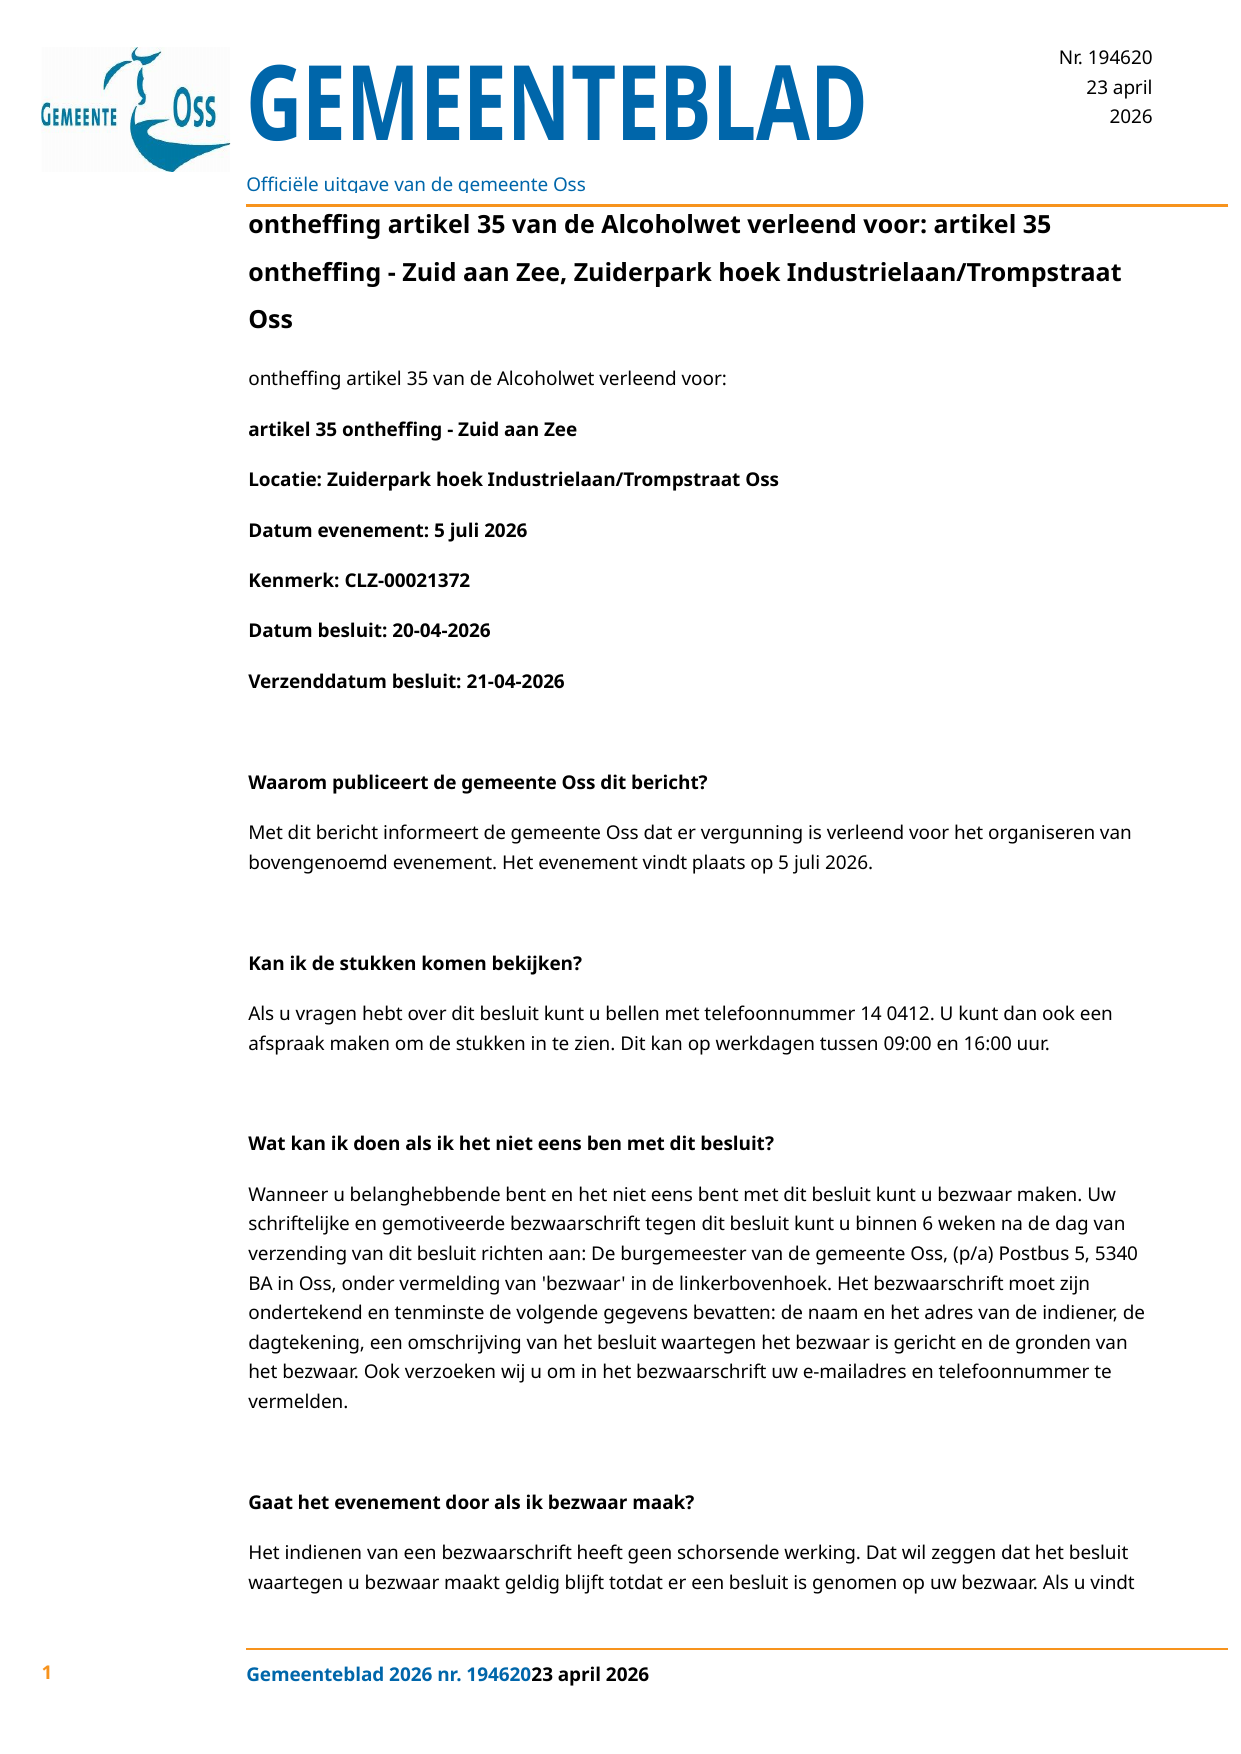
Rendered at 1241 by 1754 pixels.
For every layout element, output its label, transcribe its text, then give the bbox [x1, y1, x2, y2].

text Als u vragen hebt over dit besluit kunt u bellen met telefoonnummer 14 0412. U kunt dan ook een afspraak maken om de stukken in te zien. Dit kan op werkdagen tussen 09:00 en 16:00 uur. [248, 1000, 1152, 1055]
text ontheffing artikel 35 van de Alcoholwet verleend voor: artikel 35 ontheffing - Zuid aan Zee, Zuiderpark hoek Industrielaan/Trompstraat Oss [248, 207, 1152, 336]
text Het indienen van een bezwaarschrift heeft geen schorsende werking. Dat wil zeggen dat het besluit waartegen u bezwaar maakt geldig blijft totdat er een besluit is genomen op uw bezwaar. Als u vindt [248, 1539, 1152, 1594]
text Wat kan ik doen als ik het niet eens ben met dit besluit? [248, 1131, 1152, 1156]
text Gaat het evenement door als ik bezwaar maak? [248, 1489, 1152, 1514]
text artikel 35 ontheffing - Zuid aan Zee [248, 416, 1152, 442]
text Datum evenement: 5 juli 2026 [248, 517, 1152, 542]
text Kan ik de stukken komen bekijken? [248, 950, 1152, 975]
text Verzenddatum besluit: 21-04-2026 [248, 668, 1152, 694]
picture [41, 47, 231, 172]
text Waarom publiceert de gemeente Oss dit bericht? [248, 769, 1152, 794]
text Locatie: Zuiderpark hoek Industrielaan/Trompstraat Oss [248, 466, 1152, 492]
text Datum besluit: 20-04-2026 [248, 618, 1152, 643]
text Kenmerk: CLZ-00021372 [248, 567, 1152, 593]
text Wanneer u belanghebbende bent en het niet eens bent met dit besluit kunt u bezwaar maken. Uw schriftelijke en gemotiveerde bezwaarschrift tegen dit besluit kunt u binnen 6 weken na de dag van verzending van dit besluit richten aan: De burgemeester van de gemeente Oss, (p/a) Postbus 5, 5340 BA in Oss, onder vermelding van 'bezwaar' in de linkerbovenhoek. Het bezwaarschrift moet zijn ondertekend en tenminste de volgende gegevens bevatten: de naam en het adres van de indiener, de dagtekening, een omschrijving van het besluit waartegen het bezwaar is gericht en de gronden van het bezwaar. Ook verzoeken wij u om in het bezwaarschrift uw e-mailadres en telefoonnummer te vermelden. [248, 1181, 1152, 1414]
text ontheffing artikel 35 van de Alcoholwet verleend voor: [248, 366, 1152, 391]
text Met dit bericht informeert de gemeente Oss dat er vergunning is verleend voor het organiseren van bovengenoemd evenement. Het evenement vindt plaats op 5 juli 2026. [248, 819, 1152, 874]
